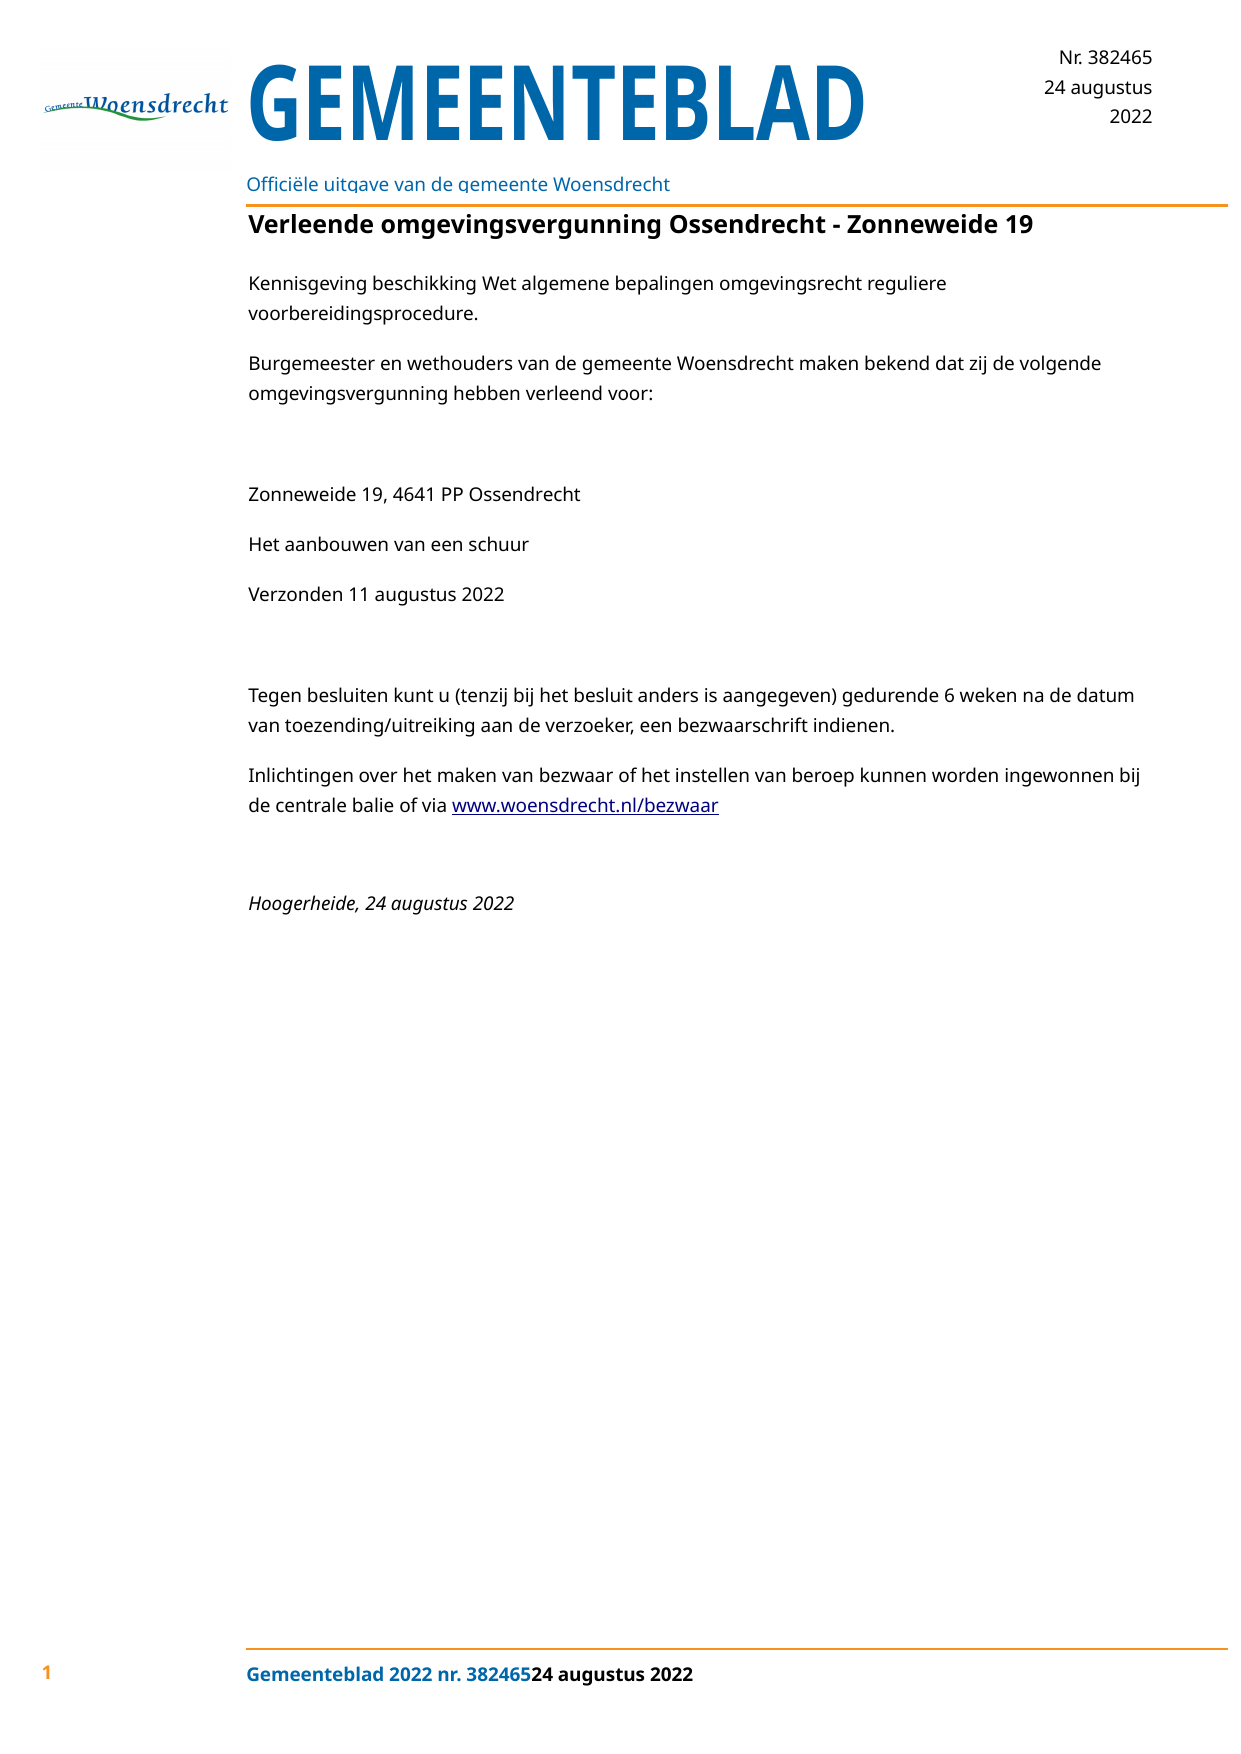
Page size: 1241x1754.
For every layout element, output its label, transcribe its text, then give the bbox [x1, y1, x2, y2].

text Kennisgeving beschikking Wet algemene bepalingen omgevingsrecht reguliere voorbereidingsprocedure. [248, 270, 1152, 326]
text Inlichtingen over het maken van bezwaar of het instellen van beroep kunnen worden ingewonnen bij de centrale balie of via www.woensdrecht.nl/bezwaar [248, 762, 1152, 818]
text Het aanbouwen van een schuur [248, 531, 1152, 557]
text Verleende omgevingsvergunning Ossendrecht - Zonneweide 19 [248, 207, 1152, 241]
text Burgemeester en wethouders van de gemeente Woensdrecht maken bekend dat zij de volgende omgevingsvergunning hebben verleend voor: [248, 350, 1152, 406]
text Zonneweide 19, 4641 PP Ossendrecht [248, 481, 1152, 506]
text Hoogerheide, 24 augustus 2022 [248, 890, 1152, 916]
text Verzonden 11 augustus 2022 [248, 582, 1152, 607]
text Tegen besluiten kunt u (tenzij bij het besluit anders is aangegeven) gedurende 6 weken na de datum van toezending/uitreiking aan de verzoeker, een bezwaarschrift indienen. [248, 682, 1152, 738]
picture [41, 47, 231, 172]
